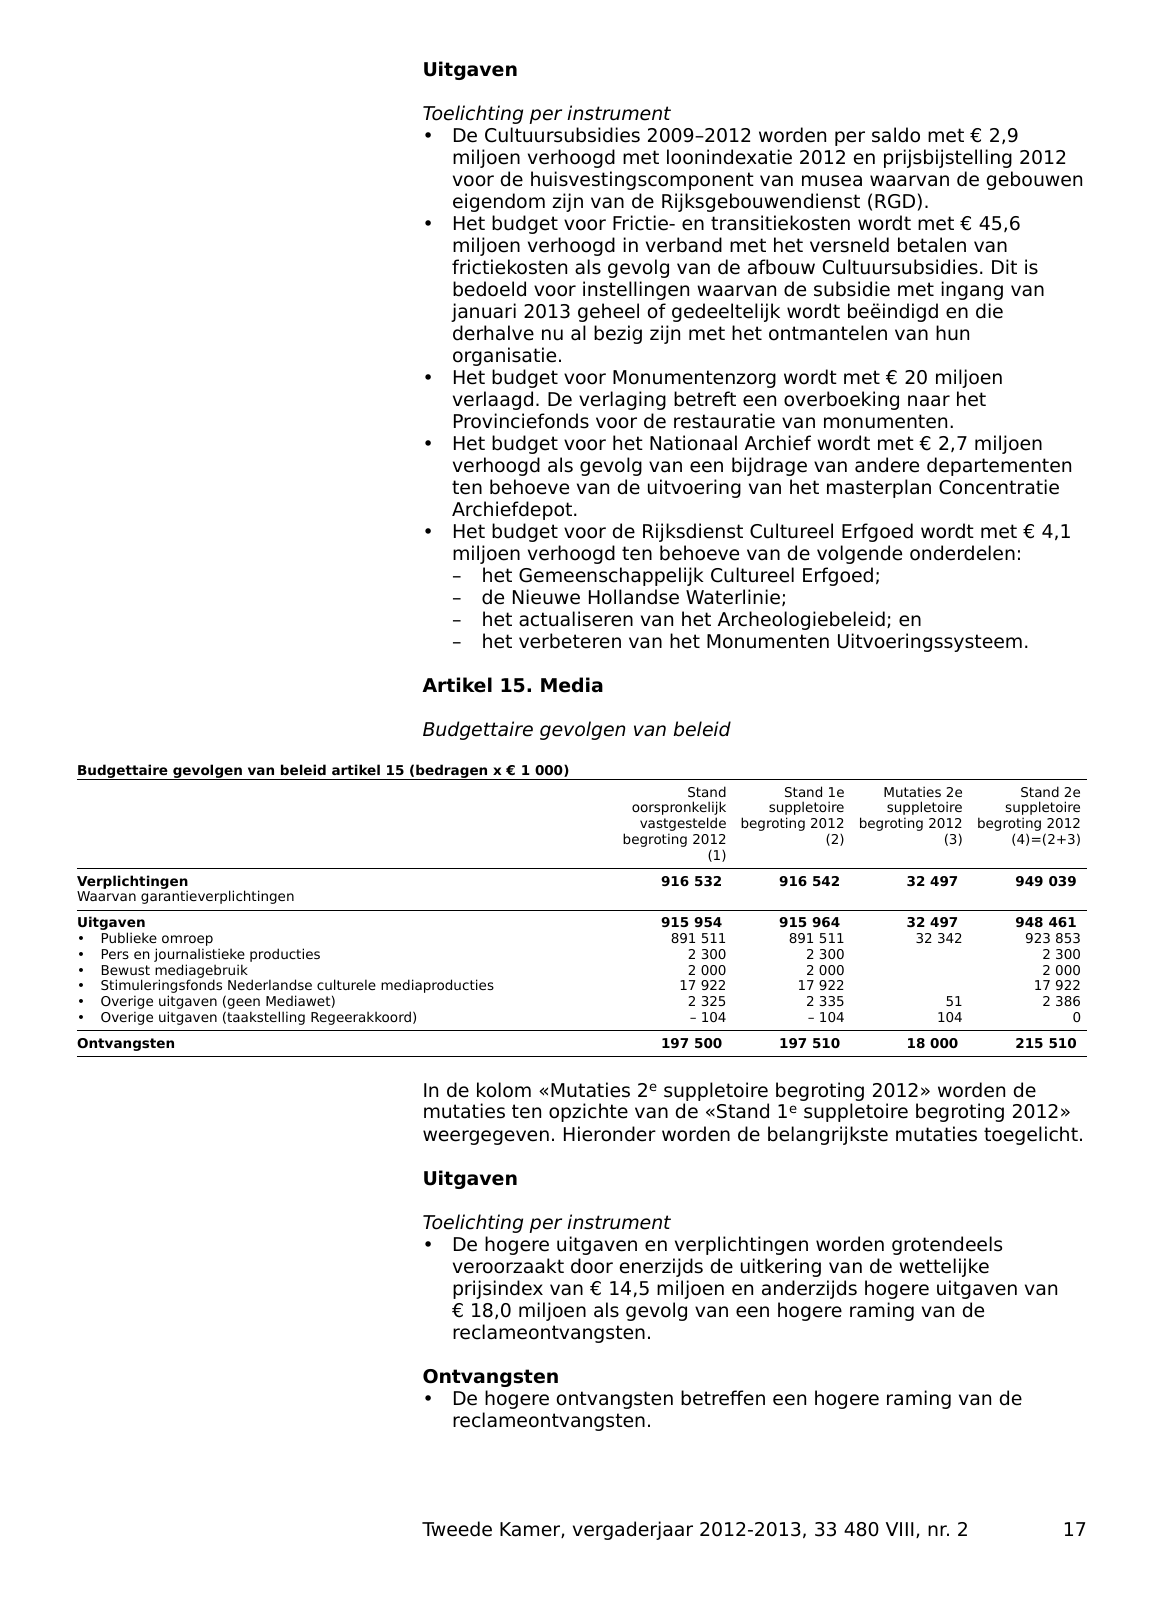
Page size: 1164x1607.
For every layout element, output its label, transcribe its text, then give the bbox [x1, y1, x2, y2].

text • Het budget voor Frictie- en transitiekosten wordt met € 45,6 miljoen verhoogd in verband met het versneld betalen van frictiekosten als gevolg van de afbouw Cultuursubsidies. Dit is bedoeld voor instellingen waarvan de subsidie met ingang van januari 2013 geheel of gedeeltelijk wordt beëindigd en die derhalve nu al bezig zijn met het ontmantelen van hun organisatie. [422, 213, 1087, 367]
table_cell 916 532 [602, 869, 732, 889]
text • De Cultuursubsidies 2009–2012 worden per saldo met € 2,9 miljoen verhoogd met loonindexatie 2012 en prijsbijstelling 2012 voor de huisvestingscomponent van musea waarvan de gebouwen eigendom zijn van de Rijksgebouwendienst (RGD). [422, 125, 1087, 213]
table_cell • [77, 1010, 94, 1030]
table_cell [850, 978, 968, 994]
table_cell [850, 963, 968, 978]
table_cell Ontvangsten [77, 1031, 602, 1056]
table_cell Uitgaven [77, 911, 602, 931]
table_cell 2 300 [732, 947, 850, 962]
table_cell 32 497 [850, 869, 968, 889]
table_cell 51 [850, 994, 968, 1010]
table_cell 18 000 [850, 1031, 968, 1056]
text – het actualiseren van het Archeologiebeleid; en [452, 609, 1087, 631]
table_cell 915 954 [602, 911, 732, 931]
table_cell 916 542 [732, 869, 850, 889]
table_cell Mutaties 2e suppletoire begroting 2012 (3) [850, 780, 968, 868]
text • Het budget voor het Nationaal Archief wordt met € 2,7 miljoen verhoogd als gevolg van een bijdrage van andere departementen ten behoeve van de uitvoering van het masterplan Concentratie Archiefdepot. [422, 433, 1087, 521]
text • De hogere uitgaven en verplichtingen worden grotendeels veroorzaakt door enerzijds de uitkering van de wettelijke prijsindex van € 14,5 miljoen en anderzijds hogere uitgaven van € 18,0 miljoen als gevolg van een hogere raming van de reclameontvangsten. [422, 1234, 1087, 1344]
subtitle Budgettaire gevolgen van beleid [422, 719, 1087, 741]
table_cell 2 300 [969, 947, 1087, 962]
text • De hogere ontvangsten betreffen een hogere raming van de reclameontvangsten. [422, 1388, 1087, 1432]
table_cell 17 922 [969, 978, 1087, 994]
table_cell [850, 889, 968, 909]
subtitle Ontvangsten [422, 1366, 1087, 1388]
table_cell Pers en journalistieke producties [94, 947, 602, 962]
table_cell – 104 [732, 1010, 850, 1030]
table_cell [732, 889, 850, 909]
table_cell Overige uitgaven (taakstelling Regeerakkoord) [94, 1010, 602, 1030]
table_cell • [77, 931, 94, 947]
table_cell 2 335 [732, 994, 850, 1010]
table_cell • [77, 978, 94, 994]
table_cell 2 325 [602, 994, 732, 1010]
table_cell 215 510 [969, 1031, 1087, 1056]
table_cell Stand oorspronkelijk vastgestelde begroting 2012 (1) [602, 780, 732, 868]
subtitle Uitgaven [422, 1168, 1087, 1189]
table_cell 104 [850, 1010, 968, 1030]
table_cell • [77, 994, 94, 1010]
text – het Gemeenschappelijk Cultureel Erfgoed; [452, 565, 1087, 587]
subtitle Toelichting per instrument [422, 1212, 1087, 1234]
text • Het budget voor Monumentenzorg wordt met € 20 miljoen verlaagd. De verlaging betreft een overboeking naar het Provinciefonds voor de restauratie van monumenten. [422, 367, 1087, 433]
subtitle Artikel 15. Media [422, 675, 1087, 697]
table_cell 2 300 [602, 947, 732, 962]
table_cell 2 386 [969, 994, 1087, 1010]
table_cell – 104 [602, 1010, 732, 1030]
table_cell 197 500 [602, 1031, 732, 1056]
table_cell 949 039 [969, 869, 1087, 889]
text – het verbeteren van het Monumenten Uitvoeringssysteem. [452, 631, 1087, 653]
table_cell Stimuleringsfonds Nederlandse culturele mediaproducties [94, 978, 602, 994]
text • Het budget voor de Rijksdienst Cultureel Erfgoed wordt met € 4,1 miljoen verhoogd ten behoeve van de volgende onderdelen: [422, 521, 1087, 565]
table_cell Bewust mediagebruik [94, 963, 602, 978]
table_cell 0 [969, 1010, 1087, 1030]
subtitle Uitgaven [422, 59, 1087, 81]
text – de Nieuwe Hollandse Waterlinie; [452, 587, 1087, 609]
table_cell Publieke omroep [94, 931, 602, 947]
table_cell 32 342 [850, 931, 968, 947]
table_cell 2 000 [602, 963, 732, 978]
table_cell 17 922 [732, 978, 850, 994]
table_cell 2 000 [732, 963, 850, 978]
table_cell Stand 1e suppletoire begroting 2012 (2) [732, 780, 850, 868]
table_cell Verplichtingen [77, 869, 602, 889]
table_header Budgettaire gevolgen van beleid artikel 15 (bedragen x € 1 000) [77, 763, 1087, 779]
table_cell [850, 947, 968, 962]
table_cell 2 000 [969, 963, 1087, 978]
table_cell 923 853 [969, 931, 1087, 947]
table_cell 948 461 [969, 911, 1087, 931]
table_cell [94, 780, 602, 868]
table_cell • [77, 963, 94, 978]
table_cell 17 922 [602, 978, 732, 994]
table_cell 891 511 [602, 931, 732, 947]
table_cell [602, 889, 732, 909]
table_cell Waarvan garantieverplichtingen [77, 889, 602, 909]
table_cell [77, 780, 94, 868]
table_cell Stand 2e suppletoire begroting 2012 (4)=(2+3) [969, 780, 1087, 868]
subtitle Toelichting per instrument [422, 103, 1087, 125]
table_cell [969, 889, 1087, 909]
table_cell • [77, 947, 94, 962]
table_cell 915 964 [732, 911, 850, 931]
table_cell Overige uitgaven (geen Mediawet) [94, 994, 602, 1010]
table_cell 32 497 [850, 911, 968, 931]
table_cell 197 510 [732, 1031, 850, 1056]
table_cell 891 511 [732, 931, 850, 947]
text In de kolom «Mutaties 2e suppletoire begroting 2012» worden de mutaties ten opzichte van de «Stand 1e suppletoire begroting 2012» weergegeven. Hieronder worden de belangrijkste mutaties toegelicht. [422, 1079, 1087, 1145]
